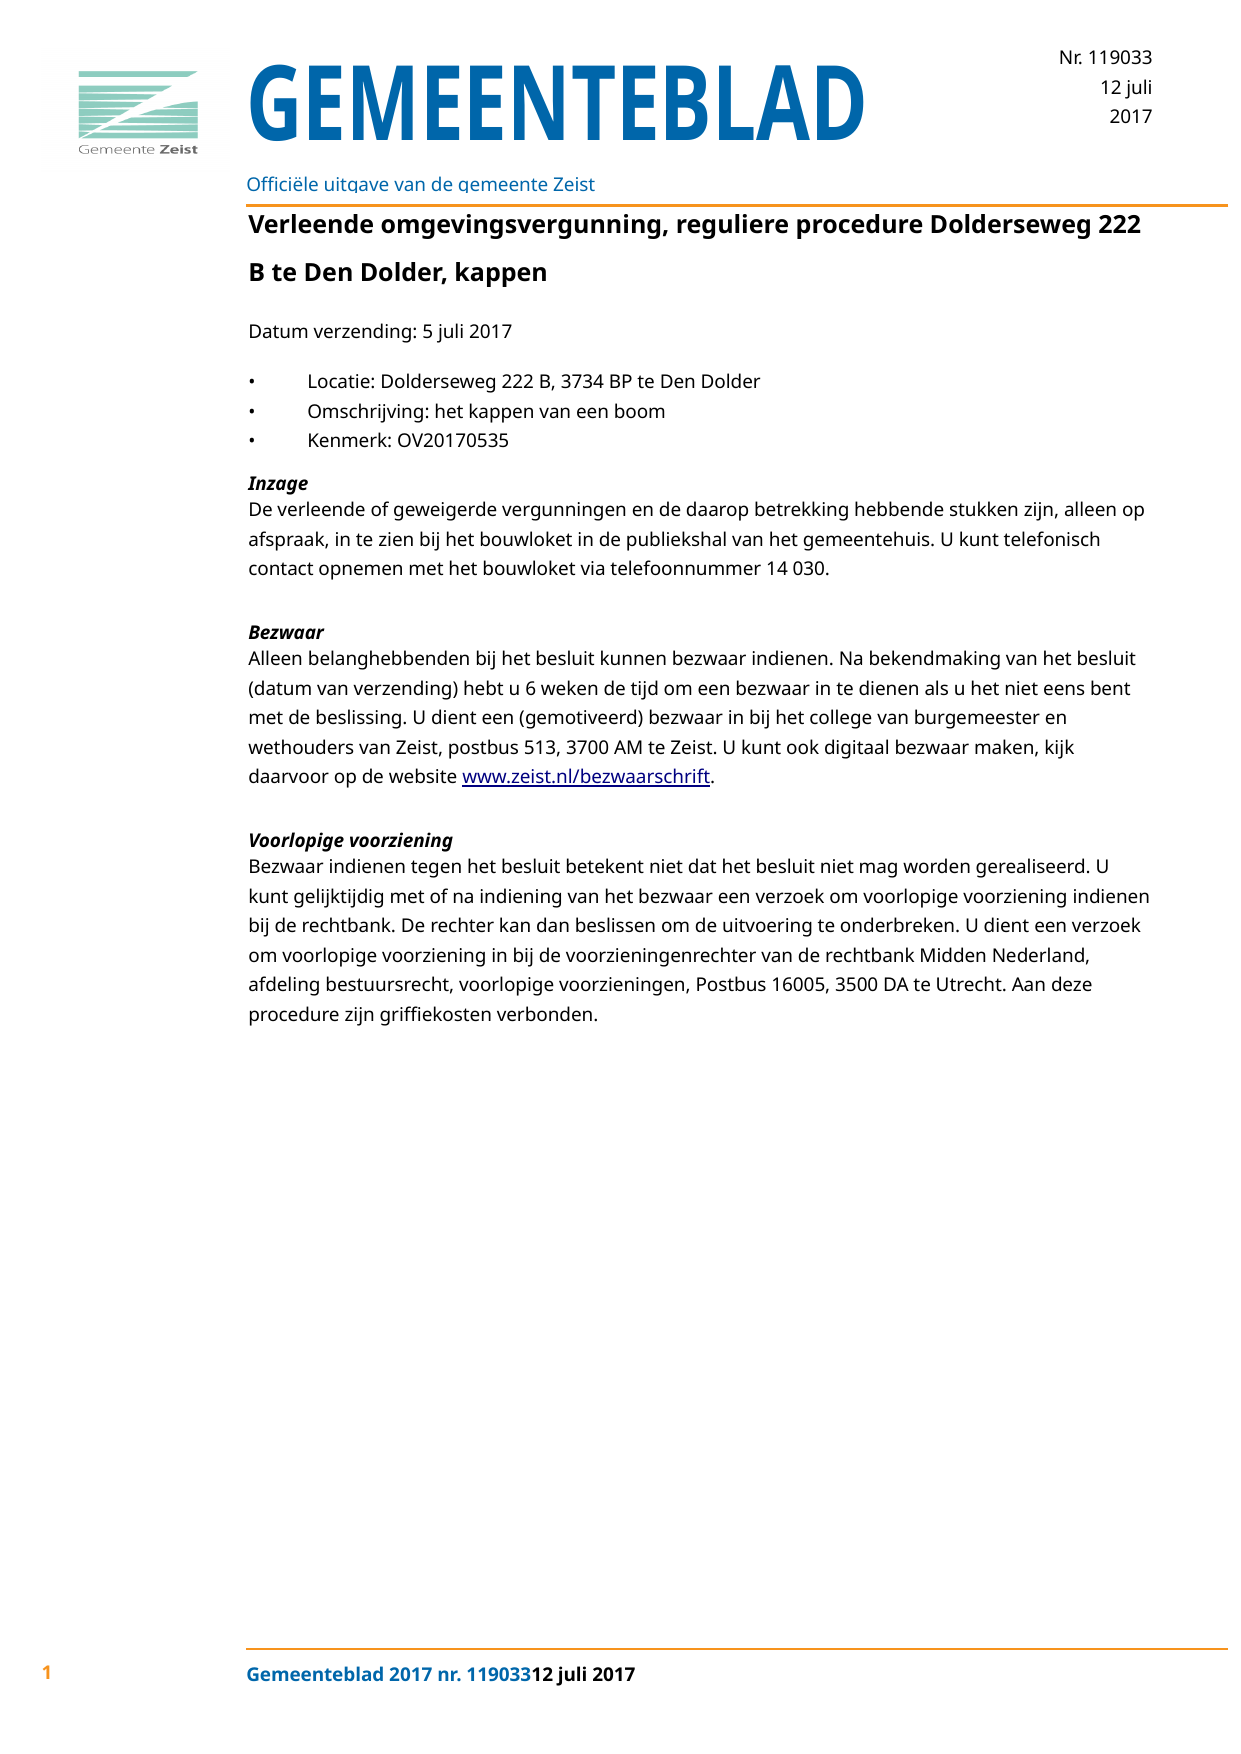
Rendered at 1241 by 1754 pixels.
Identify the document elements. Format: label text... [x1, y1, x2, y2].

text Inzage [248, 471, 1152, 496]
text Verleende omgevingsvergunning, reguliere procedure Dolderseweg 222 B te Den Dolder, kappen [248, 207, 1152, 288]
text Voorlopige voorziening [248, 827, 1152, 853]
text Bezwaar [248, 619, 1152, 645]
text De verleende of geweigerde vergunningen en de daarop betrekking hebbende stukken zijn, alleen op afspraak, in te zien bij het bouwloket in de publiekshal van het gemeentehuis. U kunt telefonisch contact opnemen met het bouwloket via telefoonnummer 14 030. [248, 496, 1152, 581]
list Kenmerk: OV20170535 [248, 427, 1152, 453]
picture [41, 47, 231, 172]
list Omschrijving: het kappen van een boom [248, 398, 1152, 424]
text Bezwaar indienen tegen het besluit betekent niet dat het besluit niet mag worden gerealiseerd. U kunt gelijktijdig met of na indiening van het bezwaar een verzoek om voorlopige voorziening indienen bij de rechtbank. De rechter kan dan beslissen om de uitvoering te onderbreken. U dient een verzoek om voorlopige voorziening in bij de voorzieningenrechter van de rechtbank Midden Nederland, afdeling bestuursrecht, voorlopige voorzieningen, Postbus 16005, 3500 DA te Utrecht. Aan deze procedure zijn griffiekosten verbonden. [248, 853, 1152, 1027]
text Datum verzending: 5 juli 2017 [248, 318, 1152, 344]
list Locatie: Dolderseweg 222 B, 3734 BP te Den Dolder [248, 368, 1152, 394]
text Alleen belanghebbenden bij het besluit kunnen bezwaar indienen. Na bekendmaking van het besluit (datum van verzending) hebt u 6 weken de tijd om een bezwaar in te dienen als u het niet eens bent met de beslissing. U dient een (gemotiveerd) bezwaar in bij het college van burgemeester en wethouders van Zeist, postbus 513, 3700 AM te Zeist. U kunt ook digitaal bezwaar maken, kijk daarvoor op de website www.zeist.nl/bezwaarschrift. [248, 645, 1152, 789]
